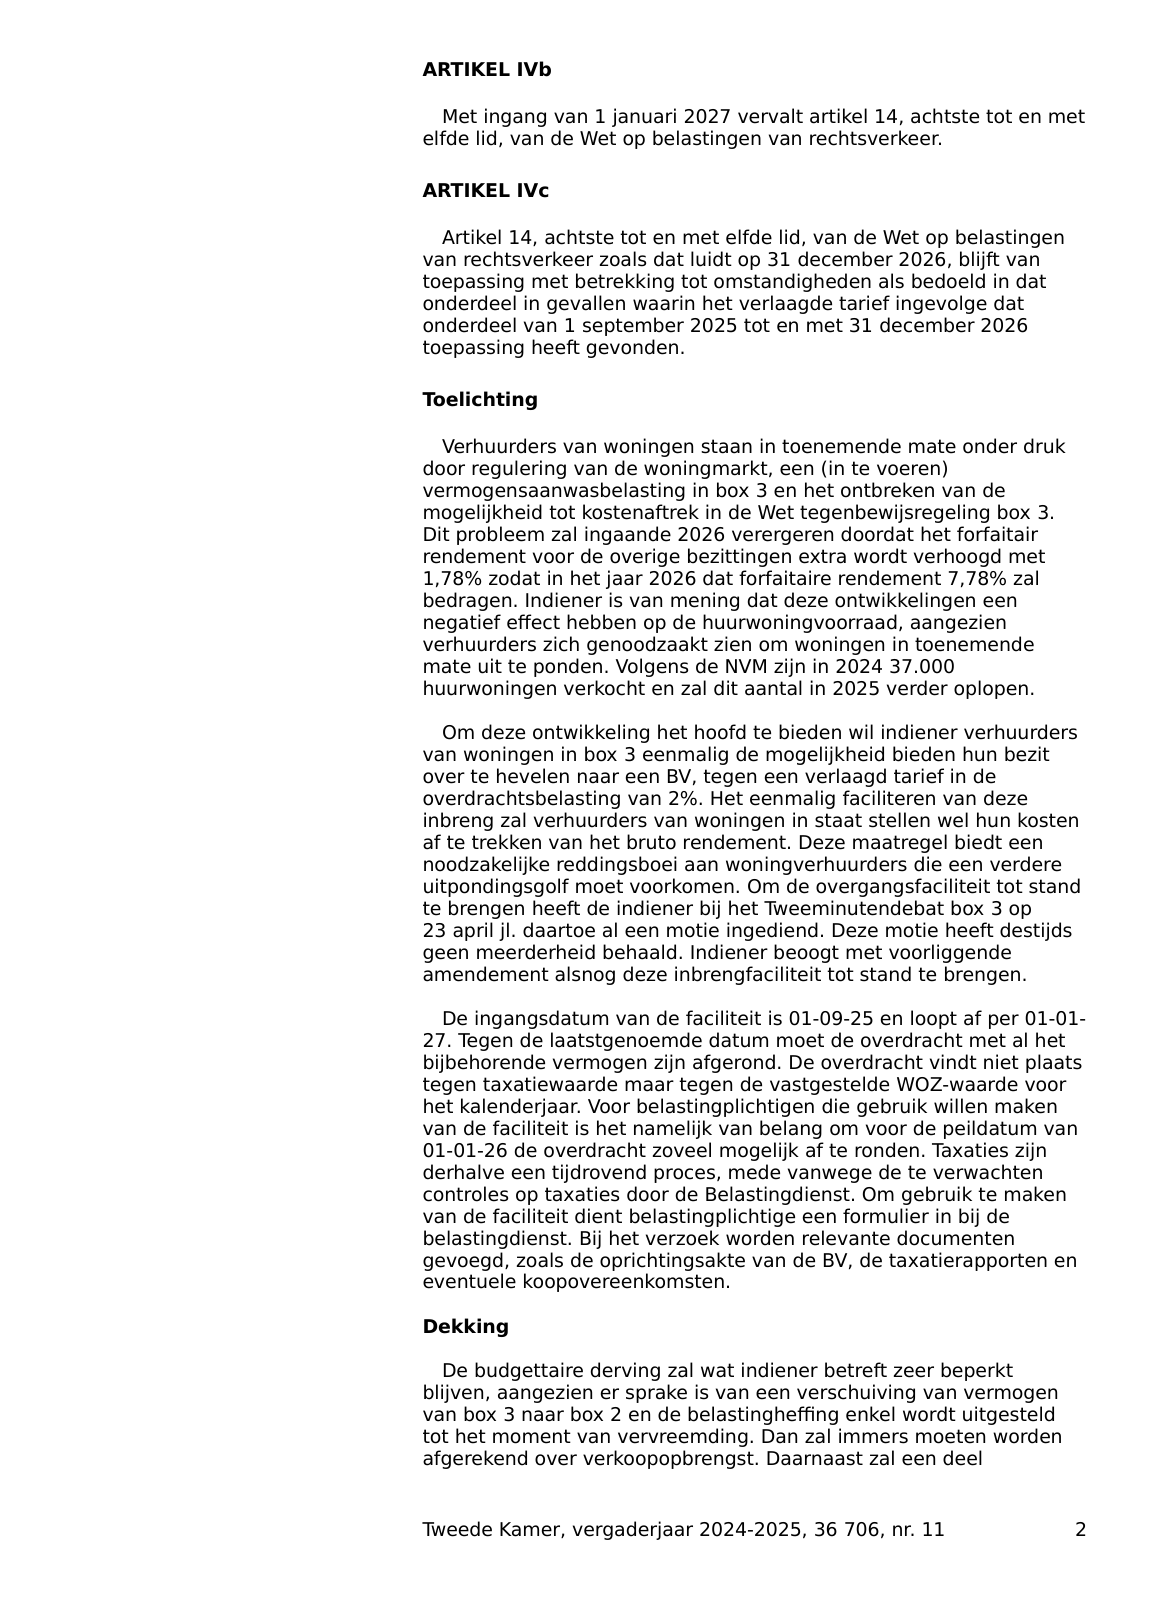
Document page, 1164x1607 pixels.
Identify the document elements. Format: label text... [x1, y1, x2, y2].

subtitle ARTIKEL IVb [422, 59, 1087, 81]
subtitle Dekking [422, 1316, 1087, 1338]
text De ingangsdatum van de faciliteit is 01-09-25 en loopt af per 01-01-27. Tegen de laatstgenoemde datum moet de overdracht met al het bijbehorende vermogen zijn afgerond. De overdracht vindt niet plaats tegen taxatiewaarde maar tegen de vastgestelde WOZ-waarde voor het kalenderjaar. Voor belastingplichtigen die gebruik willen maken van de faciliteit is het namelijk van belang om voor de peildatum van 01-01-26 de overdracht zoveel mogelijk af te ronden. Taxaties zijn derhalve een tijdrovend proces, mede vanwege de te verwachten controles op taxaties door de Belastingdienst. Om gebruik te maken van de faciliteit dient belastingplichtige een formulier in bij de belastingdienst. Bij het verzoek worden relevante documenten gevoegd, zoals de oprichtingsakte van de BV, de taxatierapporten en eventuele koopovereenkomsten. [422, 1008, 1087, 1293]
subtitle Toelichting [422, 389, 1087, 411]
subtitle ARTIKEL IVc [422, 180, 1087, 202]
text Artikel 14, achtste tot en met elfde lid, van de Wet op belastingen van rechtsverkeer zoals dat luidt op 31 december 2026, blijft van toepassing met betrekking tot omstandigheden als bedoeld in dat onderdeel in gevallen waarin het verlaagde tarief ingevolge dat onderdeel van 1 september 2025 tot en met 31 december 2026 toepassing heeft gevonden. [422, 227, 1087, 359]
text Verhuurders van woningen staan in toenemende mate onder druk door regulering van de woningmarkt, een (in te voeren) vermogensaanwasbelasting in box 3 en het ontbreken van de mogelijkheid tot kostenaftrek in de Wet tegenbewijsregeling box 3. Dit probleem zal ingaande 2026 verergeren doordat het forfaitair rendement voor de overige bezittingen extra wordt verhoogd met 1,78% zodat in het jaar 2026 dat forfaitaire rendement 7,78% zal bedragen. Indiener is van mening dat deze ontwikkelingen een negatief effect hebben op de huurwoningvoorraad, aangezien verhuurders zich genoodzaakt zien om woningen in toenemende mate uit te ponden. Volgens de NVM zijn in 2024 37.000 huurwoningen verkocht en zal dit aantal in 2025 verder oplopen. [422, 436, 1087, 699]
text Om deze ontwikkeling het hoofd te bieden wil indiener verhuurders van woningen in box 3 eenmalig de mogelijkheid bieden hun bezit over te hevelen naar een BV, tegen een verlaagd tarief in de overdrachtsbelasting van 2%. Het eenmalig faciliteren van deze inbreng zal verhuurders van woningen in staat stellen wel hun kosten af te trekken van het bruto rendement. Deze maatregel biedt een noodzakelijke reddingsboei aan woningverhuurders die een verdere uitpondingsgolf moet voorkomen. Om de overgangsfaciliteit tot stand te brengen heeft de indiener bij het Tweeminutendebat box 3 op 23 april jl. daartoe al een motie ingediend. Deze motie heeft destijds geen meerderheid behaald. Indiener beoogt met voorliggende amendement alsnog deze inbrengfaciliteit tot stand te brengen. [422, 722, 1087, 986]
text De budgettaire derving zal wat indiener betreft zeer beperkt blijven, aangezien er sprake is van een verschuiving van vermogen van box 3 naar box 2 en de belastingheffing enkel wordt uitgesteld tot het moment van vervreemding. Dan zal immers moeten worden afgerekend over verkoopopbrengst. Daarnaast zal een deel [422, 1360, 1087, 1470]
text Met ingang van 1 januari 2027 vervalt artikel 14, achtste tot en met elfde lid, van de Wet op belastingen van rechtsverkeer. [422, 106, 1087, 150]
